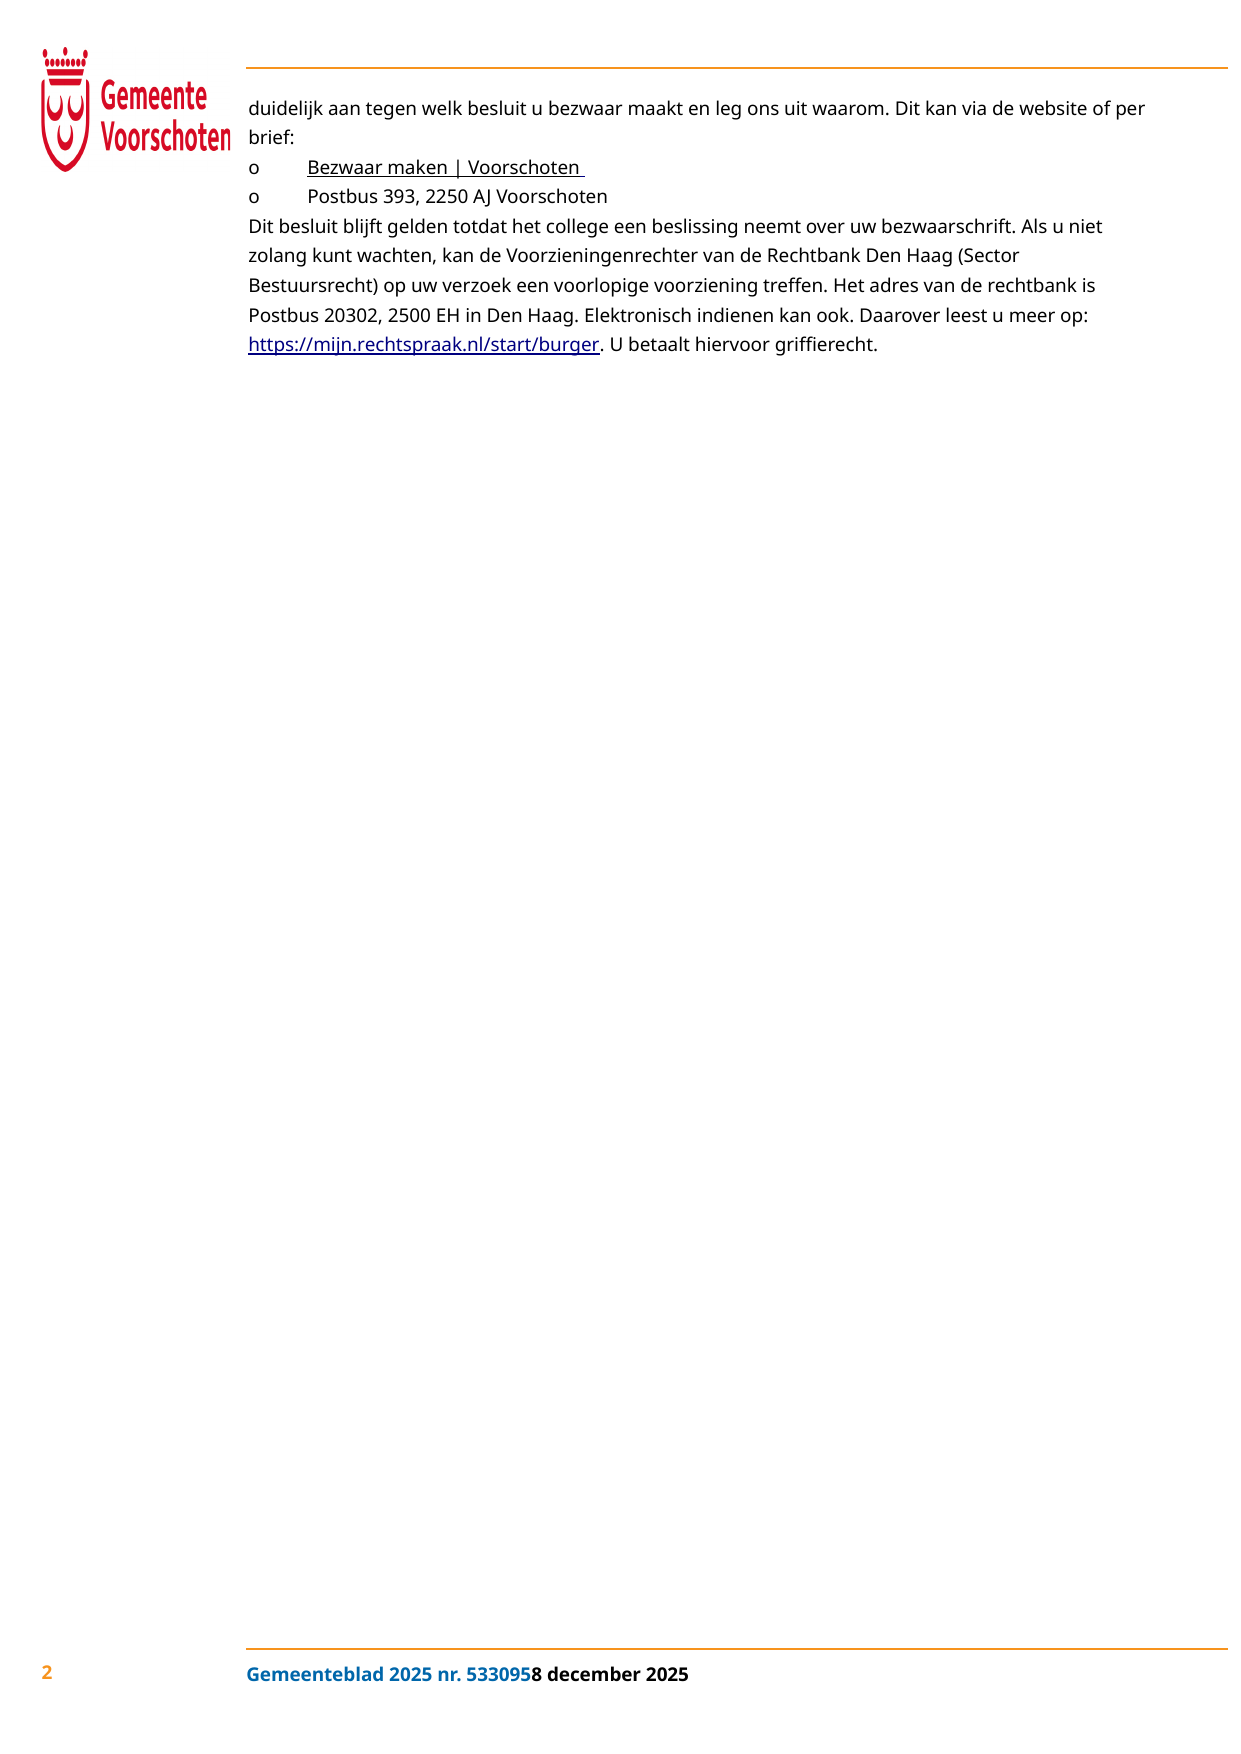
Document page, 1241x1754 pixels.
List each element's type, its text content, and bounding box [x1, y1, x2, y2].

text duidelijk aan tegen welk besluit u bezwaar maakt en leg ons uit waarom. Dit kan via de website of per brief: [248, 95, 1152, 150]
list Postbus 393, 2250 AJ Voorschoten [248, 183, 1152, 209]
text Dit besluit blijft gelden totdat het college een beslissing neemt over uw bezwaarschrift. Als u niet zolang kunt wachten, kan de Voorzieningenrechter van de Rechtbank Den Haag (Sector Bestuursrecht) op uw verzoek een voorlopige voorziening treffen. Het adres van de rechtbank is Postbus 20302, 2500 EH in Den Haag. Elektronisch indienen kan ook. Daarover leest u meer op: https://mijn.rechtspraak.nl/start/burger. U betaalt hiervoor griffierecht. [248, 213, 1152, 357]
picture [41, 47, 231, 172]
list Bezwaar maken | Voorschoten [248, 154, 1152, 180]
